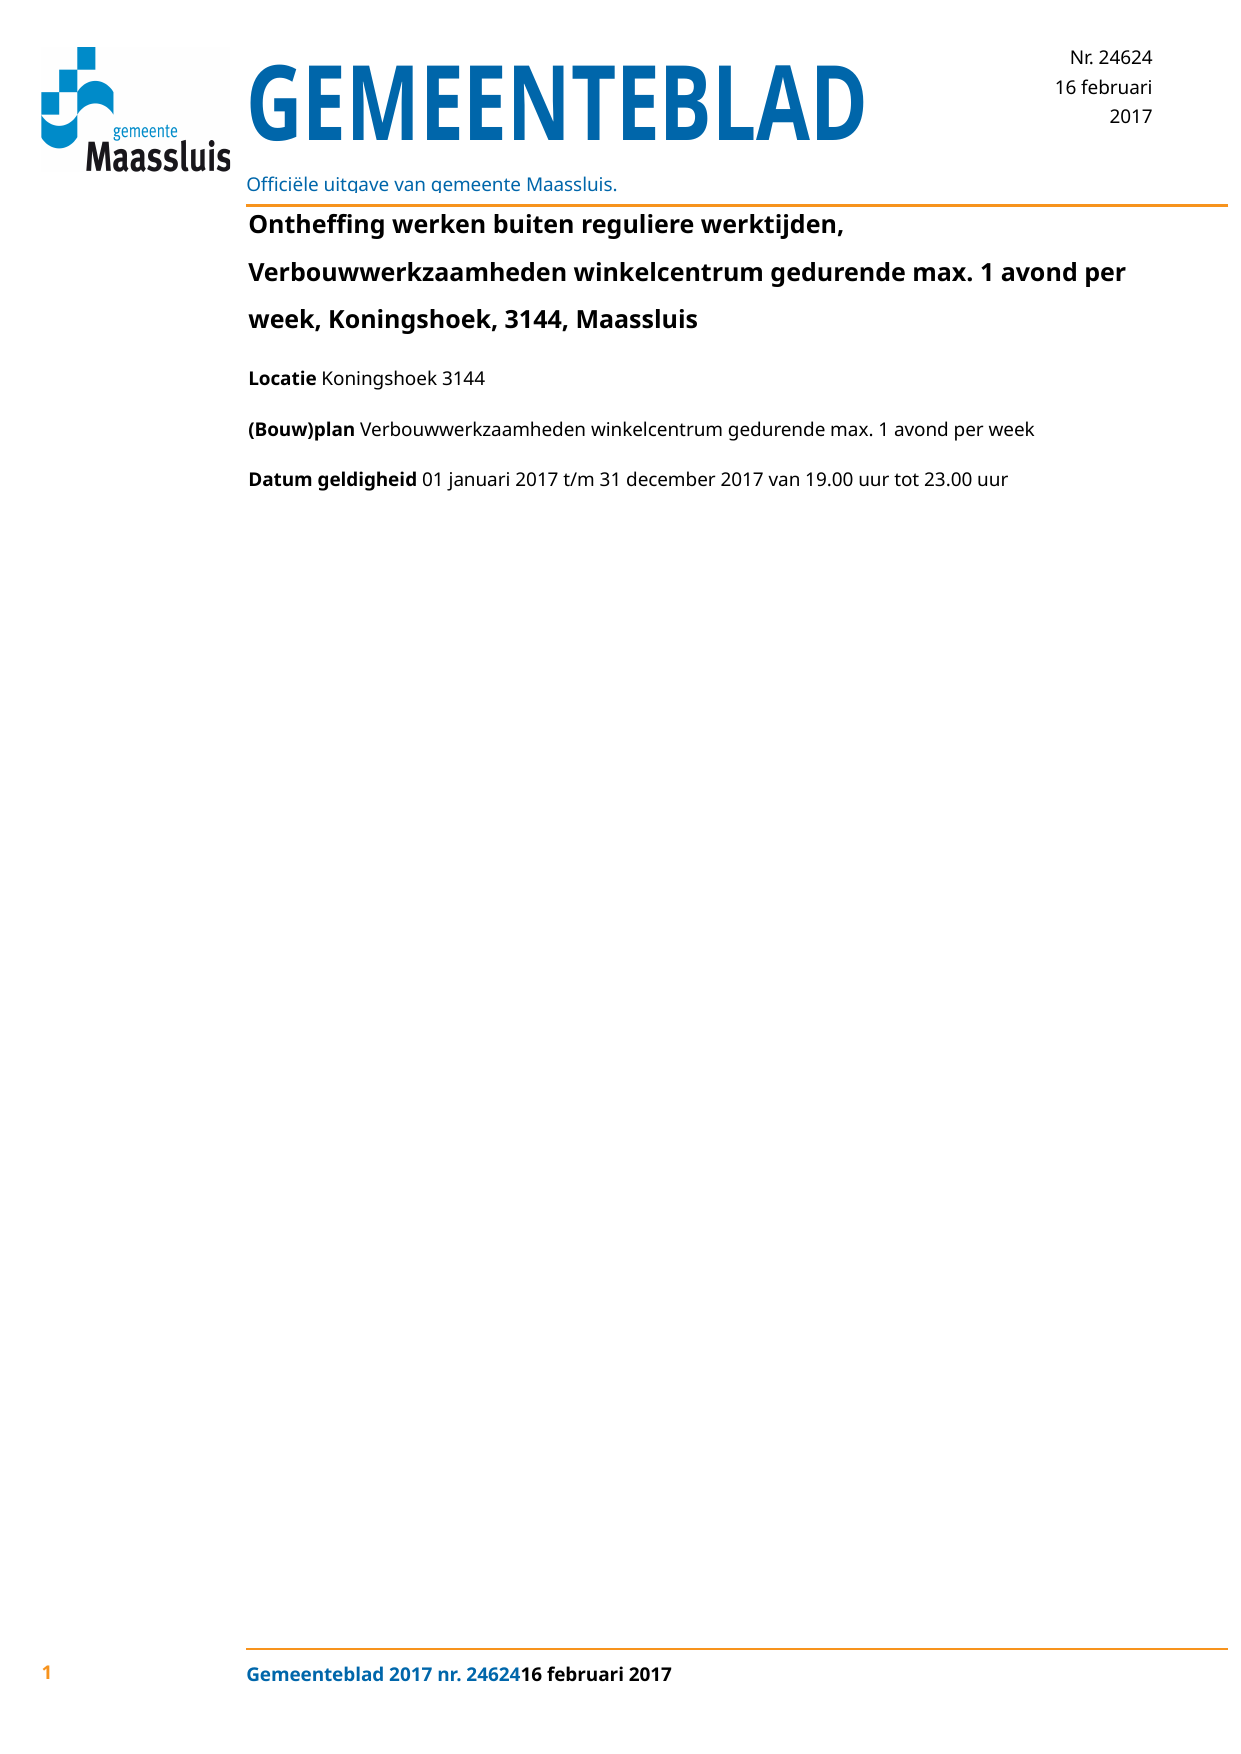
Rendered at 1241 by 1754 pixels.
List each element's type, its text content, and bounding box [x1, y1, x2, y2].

text (Bouw)plan Verbouwwerkzaamheden winkelcentrum gedurende max. 1 avond per week [248, 416, 1152, 442]
picture [41, 47, 77, 92]
text Ontheffing werken buiten reguliere werktijden, Verbouwwerkzaamheden winkelcentrum gedurende max. 1 avond per week, Koningshoek, 3144, Maassluis [248, 207, 1152, 336]
text Datum geldigheid 01 januari 2017 t/m 31 december 2017 van 19.00 uur tot 23.00 uur [248, 466, 1152, 492]
picture [41, 47, 231, 172]
text Locatie Koningshoek 3144 [248, 366, 1152, 391]
